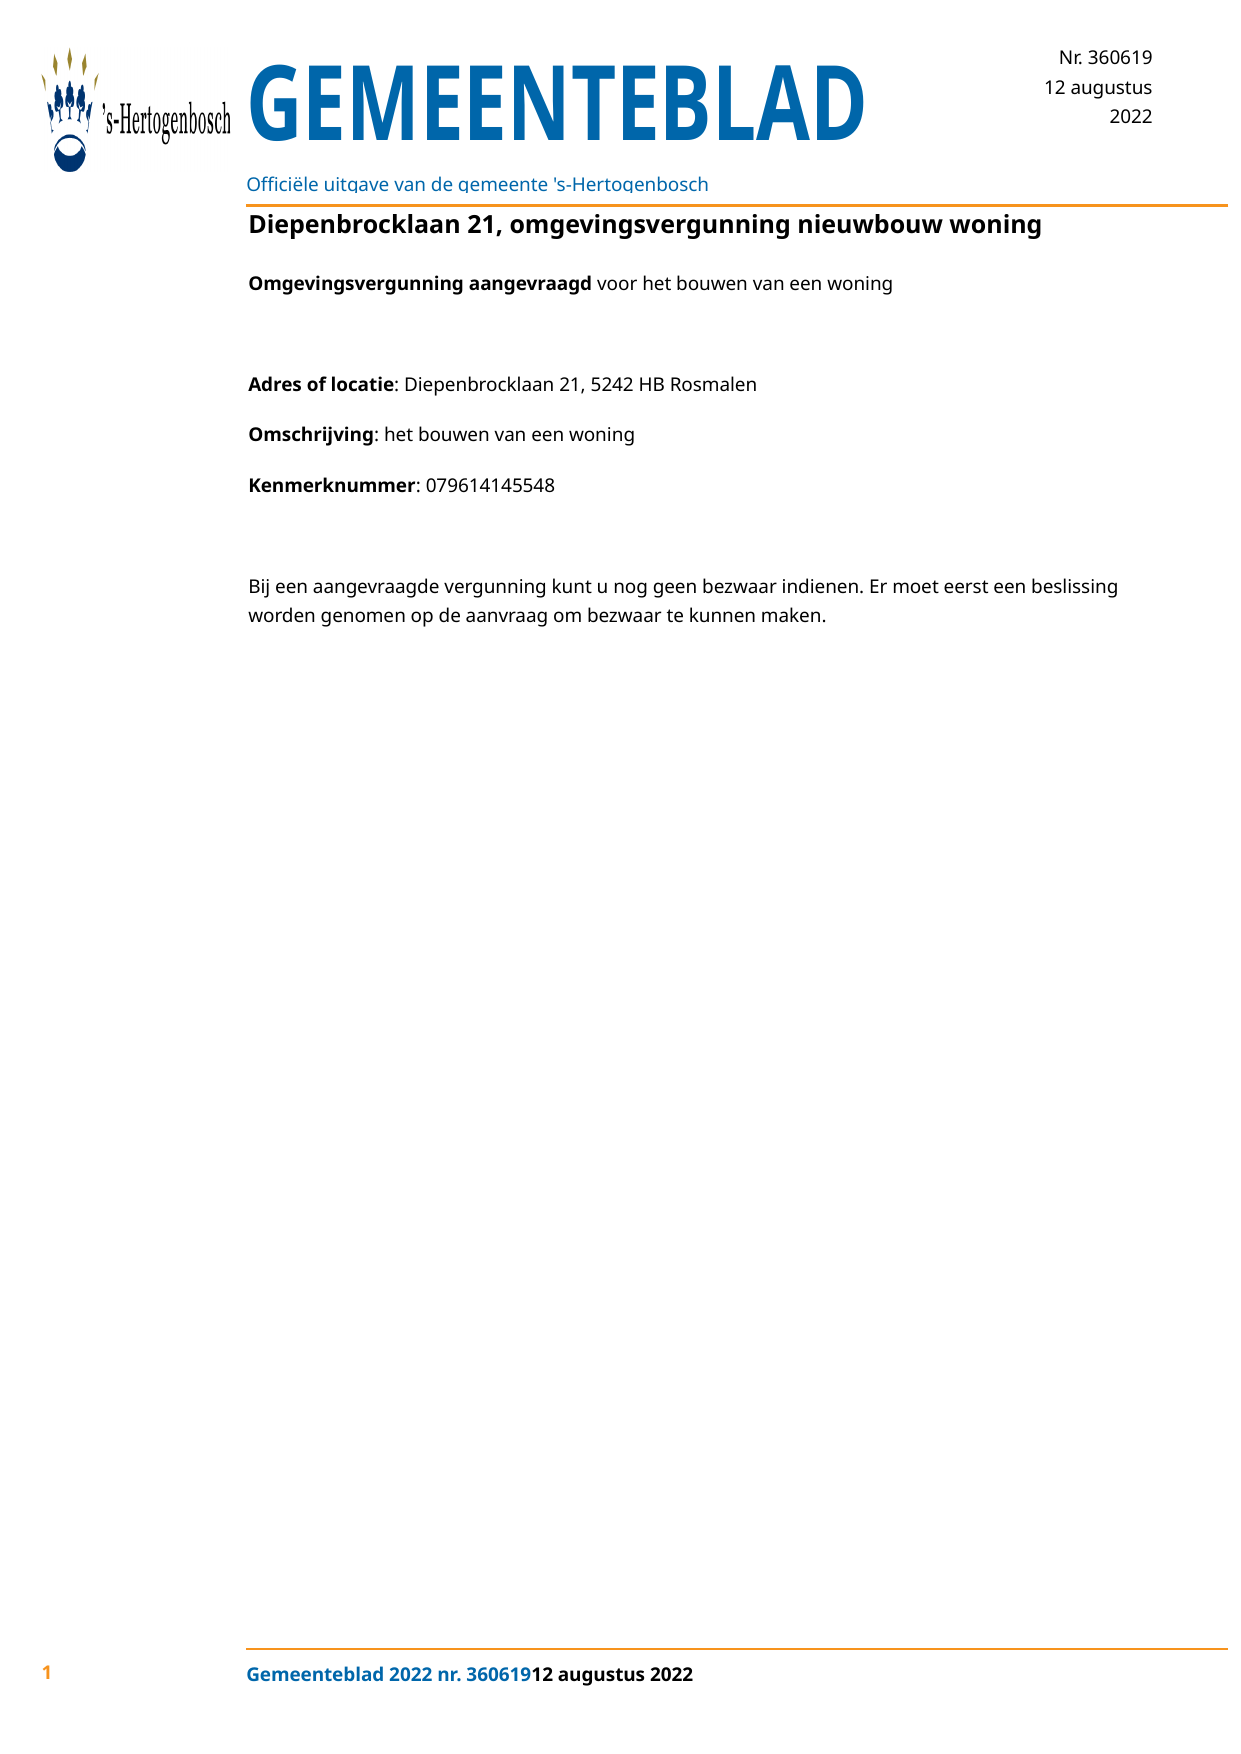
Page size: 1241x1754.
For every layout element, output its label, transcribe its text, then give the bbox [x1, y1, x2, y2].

text Diepenbrocklaan 21, omgevingsvergunning nieuwbouw woning [248, 207, 1152, 241]
text Omschrijving: het bouwen van een woning [248, 422, 1152, 447]
picture [41, 47, 231, 172]
text Kenmerknummer: 079614145548 [248, 472, 1152, 498]
text Adres of locatie: Diepenbrocklaan 21, 5242 HB Rosmalen [248, 371, 1152, 397]
text Omgevingsvergunning aangevraagd voor het bouwen van een woning [248, 270, 1152, 296]
text Bij een aangevraagde vergunning kunt u nog geen bezwaar indienen. Er moet eerst een beslissing worden genomen op de aanvraag om bezwaar te kunnen maken. [248, 573, 1152, 628]
